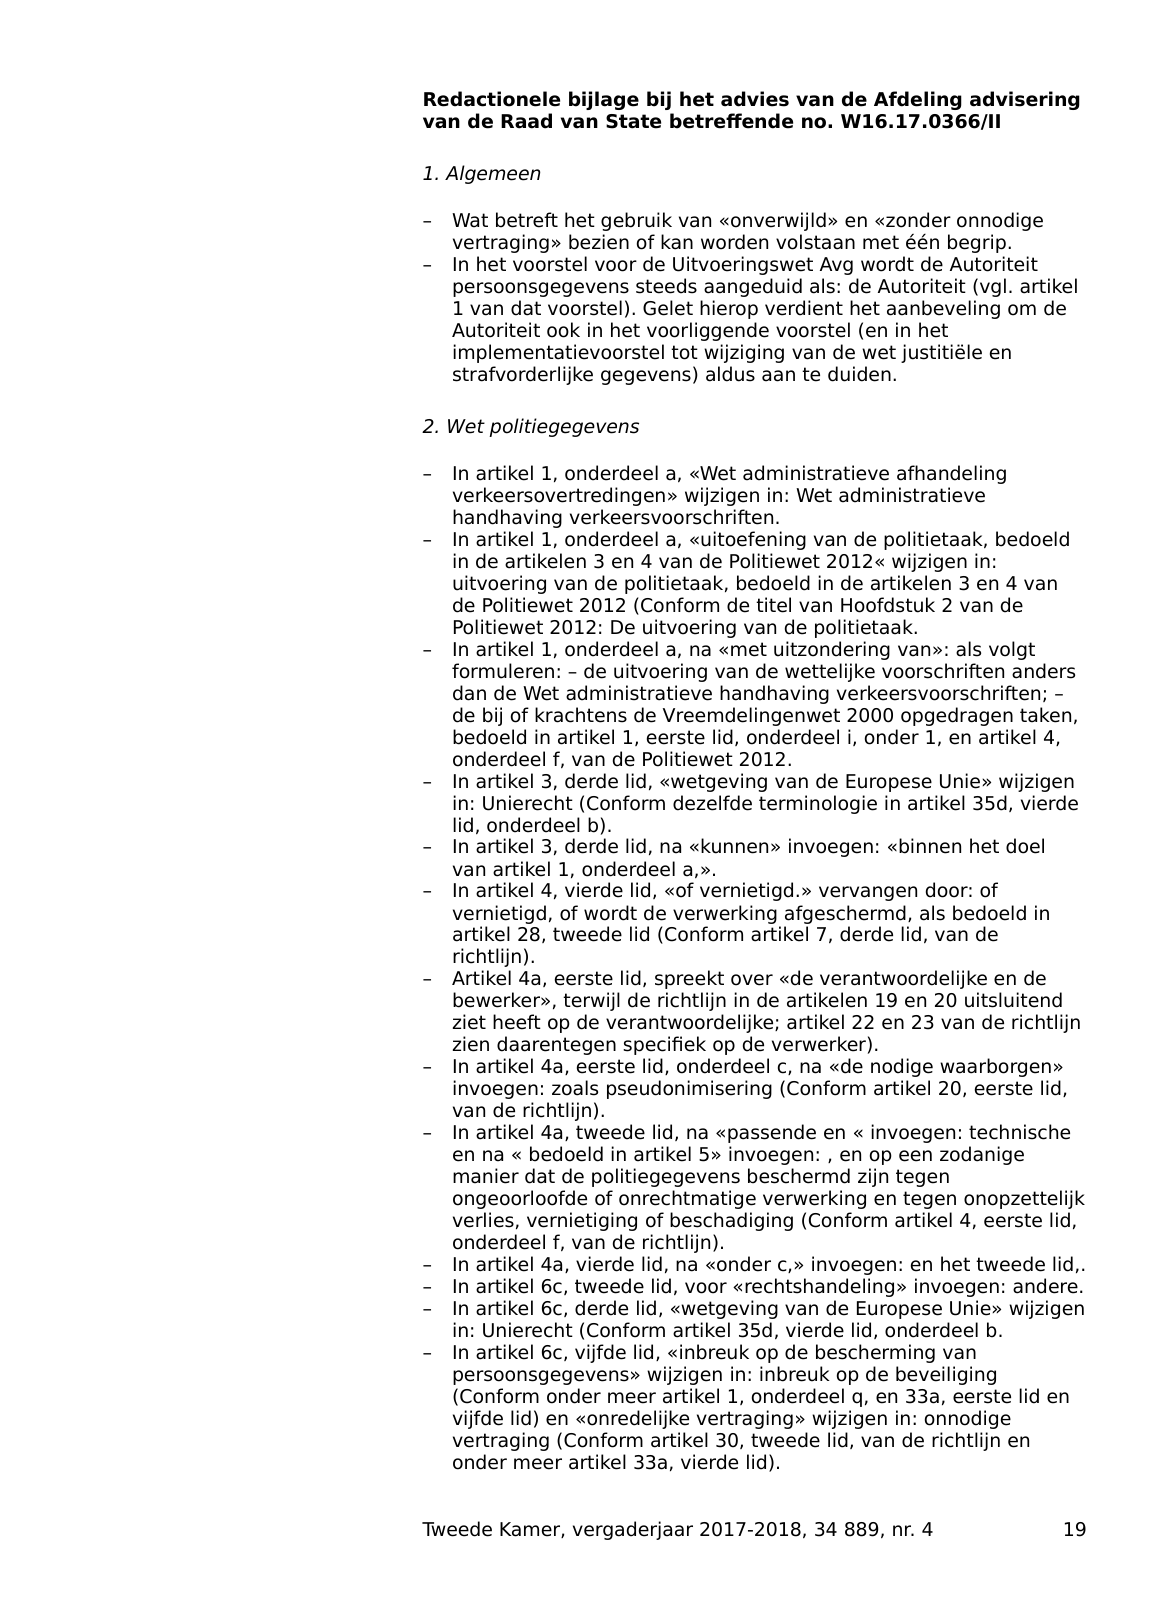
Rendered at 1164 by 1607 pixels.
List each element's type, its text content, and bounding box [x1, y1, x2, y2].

subtitle 2. Wet politiegegevens [422, 416, 1087, 438]
text – In artikel 4a, eerste lid, onderdeel c, na «de nodige waarborgen» invoegen: zoals pseudonimisering (Conform artikel 20, eerste lid, van de richtlijn). [422, 1056, 1087, 1122]
text – In artikel 4, vierde lid, «of vernietigd.» vervangen door: of vernietigd, of wordt de verwerking afgeschermd, als bedoeld in artikel 28, tweede lid (Conform artikel 7, derde lid, van de richtlijn). [422, 880, 1087, 968]
text – In artikel 1, onderdeel a, na «met uitzondering van»: als volgt formuleren: – de uitvoering van de wettelijke voorschriften anders dan de Wet administratieve handhaving verkeersvoorschriften; – de bij of krachtens de Vreemdelingenwet 2000 opgedragen taken, bedoeld in artikel 1, eerste lid, onderdeel i, onder 1, en artikel 4, onderdeel f, van de Politiewet 2012. [422, 639, 1087, 771]
text – In het voorstel voor de Uitvoeringswet Avg wordt de Autoriteit persoonsgegevens steeds aangeduid als: de Autoriteit (vgl. artikel 1 van dat voorstel). Gelet hierop verdient het aanbeveling om de Autoriteit ook in het voorliggende voorstel (en in het implementatievoorstel tot wijziging van de wet justitiële en strafvorderlijke gegevens) aldus aan te duiden. [422, 254, 1087, 386]
subtitle Redactionele bijlage bij het advies van de Afdeling advisering van de Raad van State betreffende no. W16.17.0366/II [77, 89, 1087, 133]
text – Wat betreft het gebruik van «onverwijld» en «zonder onnodige vertraging» bezien of kan worden volstaan met één begrip. [422, 210, 1087, 254]
text – In artikel 3, derde lid, «wetgeving van de Europese Unie» wijzigen in: Unierecht (Conform dezelfde terminologie in artikel 35d, vierde lid, onderdeel b). [422, 771, 1087, 836]
text – In artikel 4a, tweede lid, na «passende en « invoegen: technische en na « bedoeld in artikel 5» invoegen: , en op een zodanige manier dat de politiegegevens beschermd zijn tegen ongeoorloofde of onrechtmatige verwerking en tegen onopzettelijk verlies, vernietiging of beschadiging (Conform artikel 4, eerste lid, onderdeel f, van de richtlijn). [422, 1122, 1087, 1254]
text – Artikel 4a, eerste lid, spreekt over «de verantwoordelijke en de bewerker», terwijl de richtlijn in de artikelen 19 en 20 uitsluitend ziet heeft op de verantwoordelijke; artikel 22 en 23 van de richtlijn zien daarentegen specifiek op de verwerker). [422, 968, 1087, 1056]
text – In artikel 4a, vierde lid, na «onder c,» invoegen: en het tweede lid,. [422, 1254, 1087, 1276]
text – In artikel 1, onderdeel a, «uitoefening van de politietaak, bedoeld in de artikelen 3 en 4 van de Politiewet 2012« wijzigen in: uitvoering van de politietaak, bedoeld in de artikelen 3 en 4 van de Politiewet 2012 (Conform de titel van Hoofdstuk 2 van de Politiewet 2012: De uitvoering van de politietaak. [422, 529, 1087, 639]
subtitle 1. Algemeen [422, 163, 1087, 185]
text – In artikel 1, onderdeel a, «Wet administratieve afhandeling verkeersovertredingen» wijzigen in: Wet administratieve handhaving verkeersvoorschriften. [422, 463, 1087, 529]
text – In artikel 6c, tweede lid, voor «rechtshandeling» invoegen: andere. [422, 1276, 1087, 1298]
text – In artikel 3, derde lid, na «kunnen» invoegen: «binnen het doel van artikel 1, onderdeel a,». [422, 836, 1087, 880]
text – In artikel 6c, vijfde lid, «inbreuk op de bescherming van persoonsgegevens» wijzigen in: inbreuk op de beveiliging (Conform onder meer artikel 1, onderdeel q, en 33a, eerste lid en vijfde lid) en «onredelijke vertraging» wijzigen in: onnodige vertraging (Conform artikel 30, tweede lid, van de richtlijn en onder meer artikel 33a, vierde lid). [422, 1342, 1087, 1474]
text – In artikel 6c, derde lid, «wetgeving van de Europese Unie» wijzigen in: Unierecht (Conform artikel 35d, vierde lid, onderdeel b. [422, 1298, 1087, 1342]
